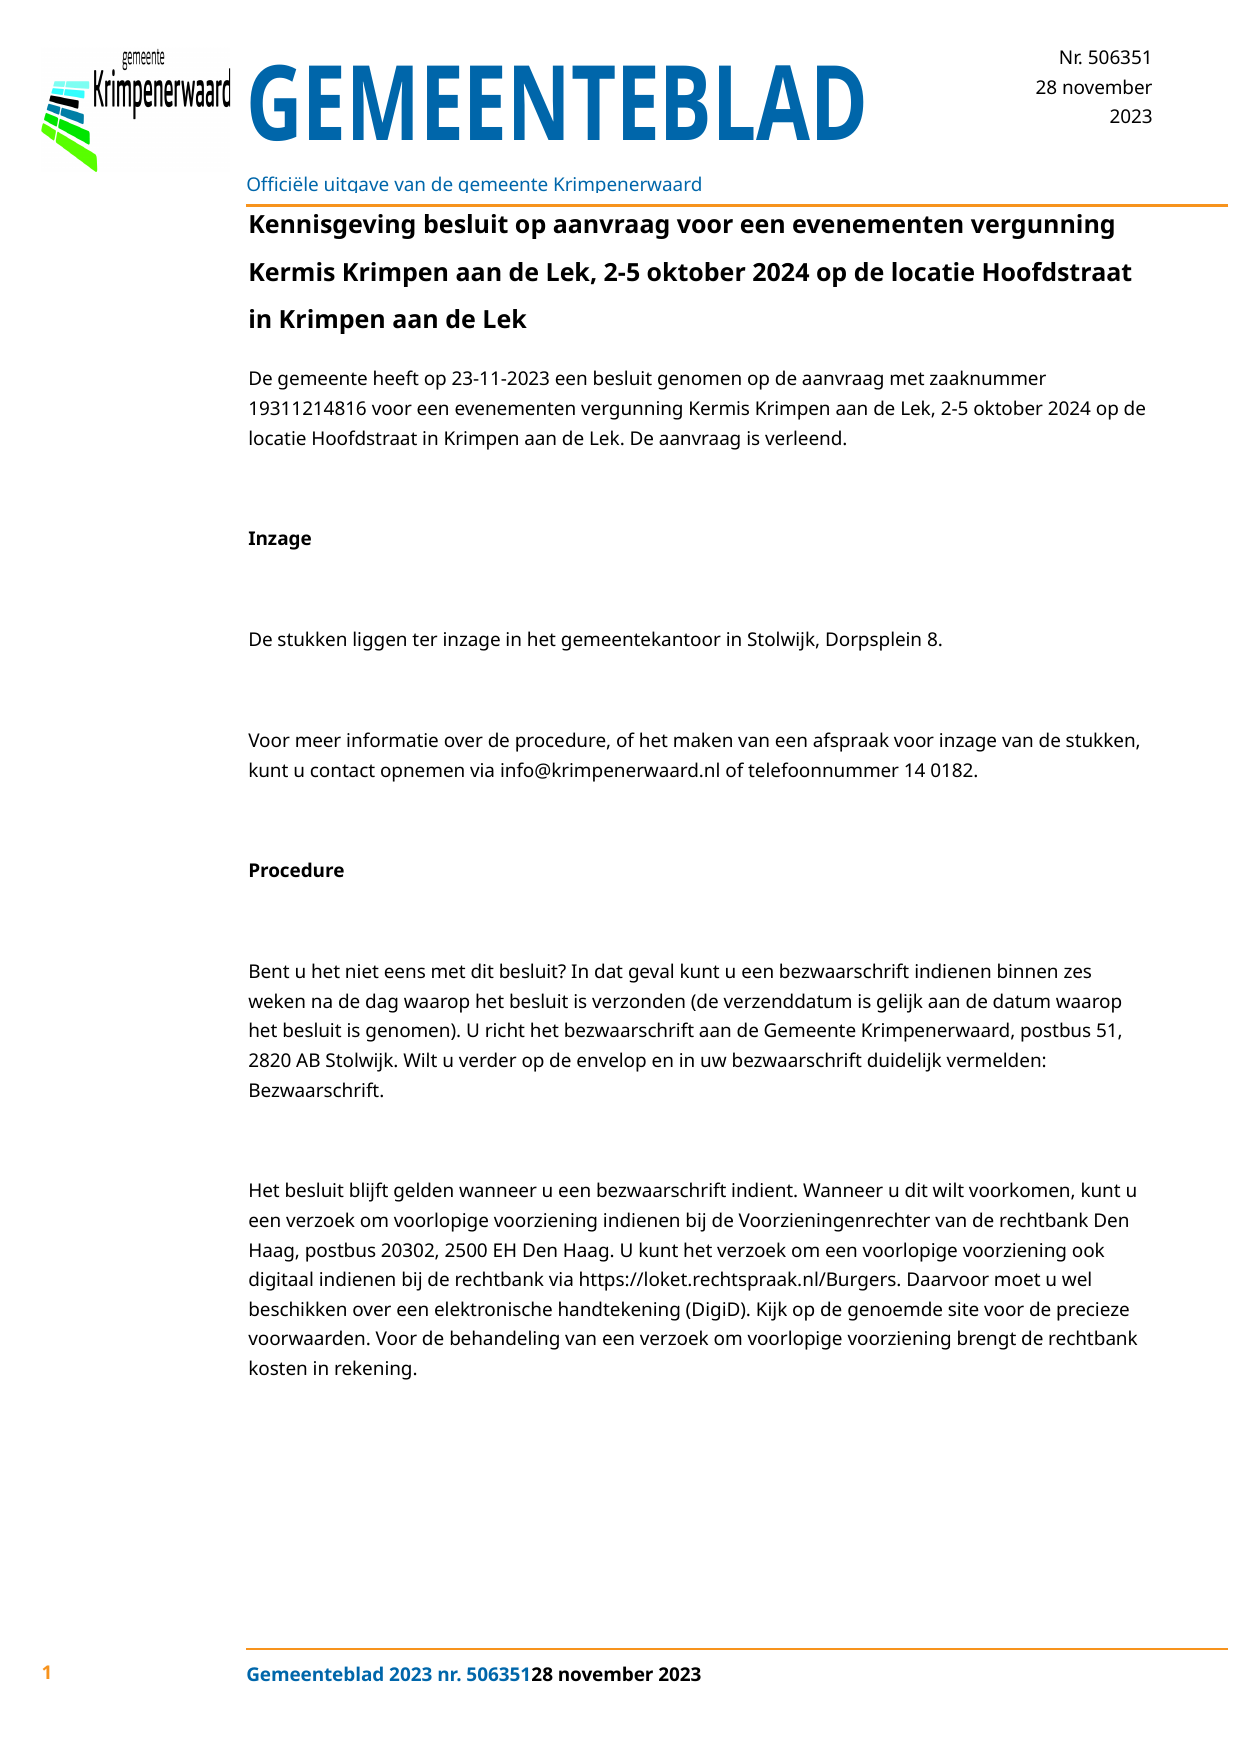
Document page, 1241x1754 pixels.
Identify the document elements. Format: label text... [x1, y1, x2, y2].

text Bent u het niet eens met dit besluit? In dat geval kunt u een bezwaarschrift indienen binnen zes weken na de dag waarop het besluit is verzonden (de verzenddatum is gelijk aan de datum waarop het besluit is genomen). U richt het bezwaarschrift aan de Gemeente Krimpenerwaard, postbus 51, 2820 AB Stolwijk. Wilt u verder op de envelop en in uw bezwaarschrift duidelijk vermelden: Bezwaarschrift. [248, 958, 1152, 1102]
picture [41, 47, 231, 172]
text De gemeente heeft op 23-11-2023 een besluit genomen op de aanvraag met zaaknummer 19311214816 voor een evenementen vergunning Kermis Krimpen aan de Lek, 2-5 oktober 2024 op de locatie Hoofdstraat in Krimpen aan de Lek. De aanvraag is verleend. [248, 366, 1152, 450]
text Procedure [248, 858, 1152, 883]
text De stukken liggen ter inzage in het gemeentekantoor in Stolwijk, Dorpsplein 8. [248, 626, 1152, 652]
text Inzage [248, 526, 1152, 551]
text Kennisgeving besluit op aanvraag voor een evenementen vergunning Kermis Krimpen aan de Lek, 2-5 oktober 2024 op de locatie Hoofdstraat in Krimpen aan de Lek [248, 207, 1152, 336]
text Het besluit blijft gelden wanneer u een bezwaarschrift indient. Wanneer u dit wilt voorkomen, kunt u een verzoek om voorlopige voorziening indienen bij de Voorzieningenrechter van de rechtbank Den Haag, postbus 20302, 2500 EH Den Haag. U kunt het verzoek om een voorlopige voorziening ook digitaal indienen bij de rechtbank via https://loket.rechtspraak.nl/Burgers. Daarvoor moet u wel beschikken over een elektronische handtekening (DigiD). Kijk op de genoemde site voor de precieze voorwaarden. Voor de behandeling van een verzoek om voorlopige voorziening brengt de rechtbank kosten in rekening. [248, 1178, 1152, 1381]
text Voor meer informatie over de procedure, of het maken van een afspraak voor inzage van de stukken, kunt u contact opnemen via info@krimpenerwaard.nl of telefoonnummer 14 0182. [248, 727, 1152, 782]
